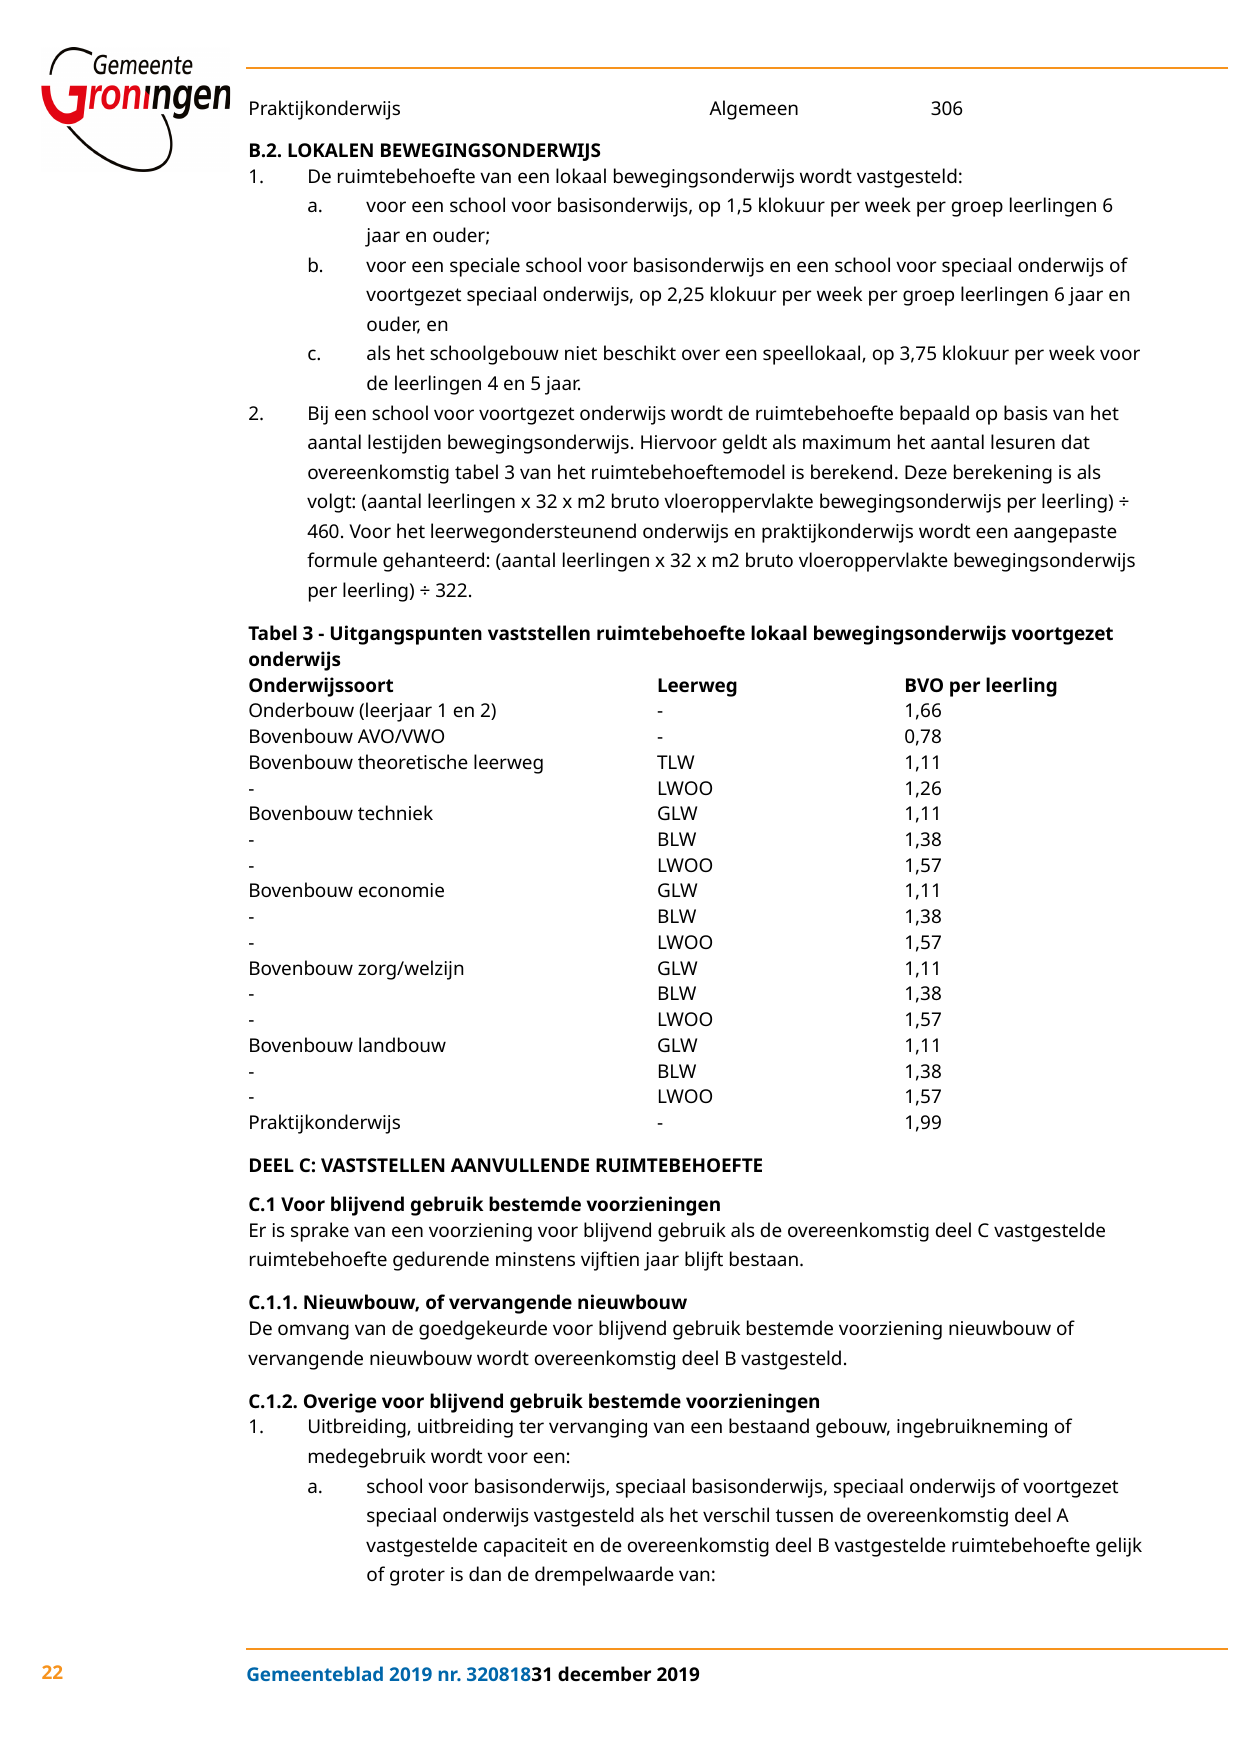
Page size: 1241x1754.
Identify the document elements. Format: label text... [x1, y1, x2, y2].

table_cell 1,38 [904, 981, 1152, 1006]
table_cell - [657, 723, 904, 749]
table_header BVO per leerling [904, 672, 1152, 698]
list De ruimtebehoefte van een lokaal bewegingsonderwijs wordt vastgesteld: [248, 163, 1152, 189]
text C.1 Voor blijvend gebruik bestemde voorzieningen [248, 1191, 1152, 1217]
table_cell 1,66 [904, 698, 1152, 723]
table_cell - [657, 1109, 904, 1135]
table_cell 1,11 [904, 878, 1152, 903]
table_cell BLW [657, 981, 904, 1006]
table_cell TLW [657, 749, 904, 775]
list Uitbreiding, uitbreiding ter vervanging van een bestaand gebouw, ingebruikneming of medegebruik wordt voor een: [248, 1414, 1152, 1469]
table_cell 1,57 [904, 852, 1152, 878]
table_cell 0,78 [904, 723, 1152, 749]
list voor een school voor basisonderwijs, op 1,5 klokuur per week per groep leerlingen 6 jaar en ouder; [307, 193, 1152, 248]
text Tabel 3 - Uitgangspunten vaststellen ruimtebehoefte lokaal bewegingsonderwijs voortgezet onderwijs [248, 620, 1152, 672]
table_cell GLW [657, 801, 904, 826]
table_header Leerweg [657, 672, 904, 698]
table_cell Praktijkonderwijs [248, 95, 709, 121]
table_cell BLW [657, 1058, 904, 1083]
table_cell LWOO [657, 775, 904, 801]
table_cell - [248, 904, 657, 929]
table_cell LWOO [657, 1006, 904, 1032]
list Bij een school voor voortgezet onderwijs wordt de ruimtebehoefte bepaald op basis van het aantal lestijden bewegingsonderwijs. Hiervoor geldt als maximum het aantal lesuren dat overeenkomstig tabel 3 van het ruimtebehoeftemodel is berekend. Deze berekening is als volgt: (aantal leerlingen x 32 x m2 bruto vloeroppervlakte bewegingsonderwijs per leerling) ÷ 460. Voor het leerwegondersteunend onderwijs en praktijkonderwijs wordt een aangepaste formule gehanteerd: (aantal leerlingen x 32 x m2 bruto vloeroppervlakte bewegingsonderwijs per leerling) ÷ 322. [248, 400, 1152, 603]
table_cell - [248, 775, 657, 801]
table_cell LWOO [657, 1084, 904, 1109]
text B.2. LOKALEN BEWEGINGSONDERWIJS [248, 137, 1152, 163]
table_cell - [248, 1058, 657, 1083]
table_cell 1,38 [904, 1058, 1152, 1083]
table_cell - [248, 1084, 657, 1109]
table_cell GLW [657, 1032, 904, 1058]
table_cell 1,57 [904, 1084, 1152, 1109]
table_cell GLW [657, 878, 904, 903]
table_cell Bovenbouw economie [248, 878, 657, 903]
table_cell - [248, 929, 657, 955]
table_cell Bovenbouw techniek [248, 801, 657, 826]
text Er is sprake van een voorziening voor blijvend gebruik als de overeenkomstig deel C vastgestelde ruimtebehoefte gedurende minstens vijftien jaar blijft bestaan. [248, 1217, 1152, 1272]
list school voor basisonderwijs, speciaal basisonderwijs, speciaal onderwijs of voortgezet speciaal onderwijs vastgesteld als het verschil tussen de overeenkomstig deel A vastgestelde capaciteit en de overeenkomstig deel B vastgestelde ruimtebehoefte gelijk of groter is dan de drempelwaarde van: [307, 1473, 1152, 1587]
table_cell Bovenbouw landbouw [248, 1032, 657, 1058]
text DEEL C: VASTSTELLEN AANVULLENDE RUIMTEBEHOEFTE [248, 1152, 1152, 1177]
table_cell - [248, 852, 657, 878]
table_cell Bovenbouw theoretische leerweg [248, 749, 657, 775]
table_cell - [248, 981, 657, 1006]
table_cell 306 [931, 95, 1152, 121]
table_cell Algemeen [709, 95, 931, 121]
table_cell Bovenbouw zorg/welzijn [248, 955, 657, 981]
table_cell Praktijkonderwijs [248, 1109, 657, 1135]
table_cell Bovenbouw AVO/VWO [248, 723, 657, 749]
table_cell - [248, 826, 657, 852]
table_cell GLW [657, 955, 904, 981]
table_header Onderwijssoort [248, 672, 657, 698]
table_cell 1,11 [904, 1032, 1152, 1058]
table_cell 1,38 [904, 904, 1152, 929]
text C.1.2. Overige voor blijvend gebruik bestemde voorzieningen [248, 1388, 1152, 1414]
table_cell LWOO [657, 929, 904, 955]
picture [41, 47, 231, 172]
table_cell 1,99 [904, 1109, 1152, 1135]
table_cell 1,11 [904, 749, 1152, 775]
table_cell - [657, 698, 904, 723]
table_cell 1,26 [904, 775, 1152, 801]
table_cell BLW [657, 826, 904, 852]
table_cell 1,57 [904, 1006, 1152, 1032]
table_cell - [248, 1006, 657, 1032]
table_cell 1,57 [904, 929, 1152, 955]
list als het schoolgebouw niet beschikt over een speellokaal, op 3,75 klokuur per week voor de leerlingen 4 en 5 jaar. [307, 341, 1152, 396]
table_cell Onderbouw (leerjaar 1 en 2) [248, 698, 657, 723]
table_cell 1,11 [904, 801, 1152, 826]
text C.1.1. Nieuwbouw, of vervangende nieuwbouw [248, 1289, 1152, 1315]
table_cell LWOO [657, 852, 904, 878]
text De omvang van de goedgekeurde voor blijvend gebruik bestemde voorziening nieuwbouw of vervangende nieuwbouw wordt overeenkomstig deel B vastgesteld. [248, 1315, 1152, 1371]
table_cell 1,11 [904, 955, 1152, 981]
table_cell 1,38 [904, 826, 1152, 852]
list voor een speciale school voor basisonderwijs en een school voor speciaal onderwijs of voortgezet speciaal onderwijs, op 2,25 klokuur per week per groep leerlingen 6 jaar en ouder, en [307, 252, 1152, 337]
table_cell BLW [657, 904, 904, 929]
